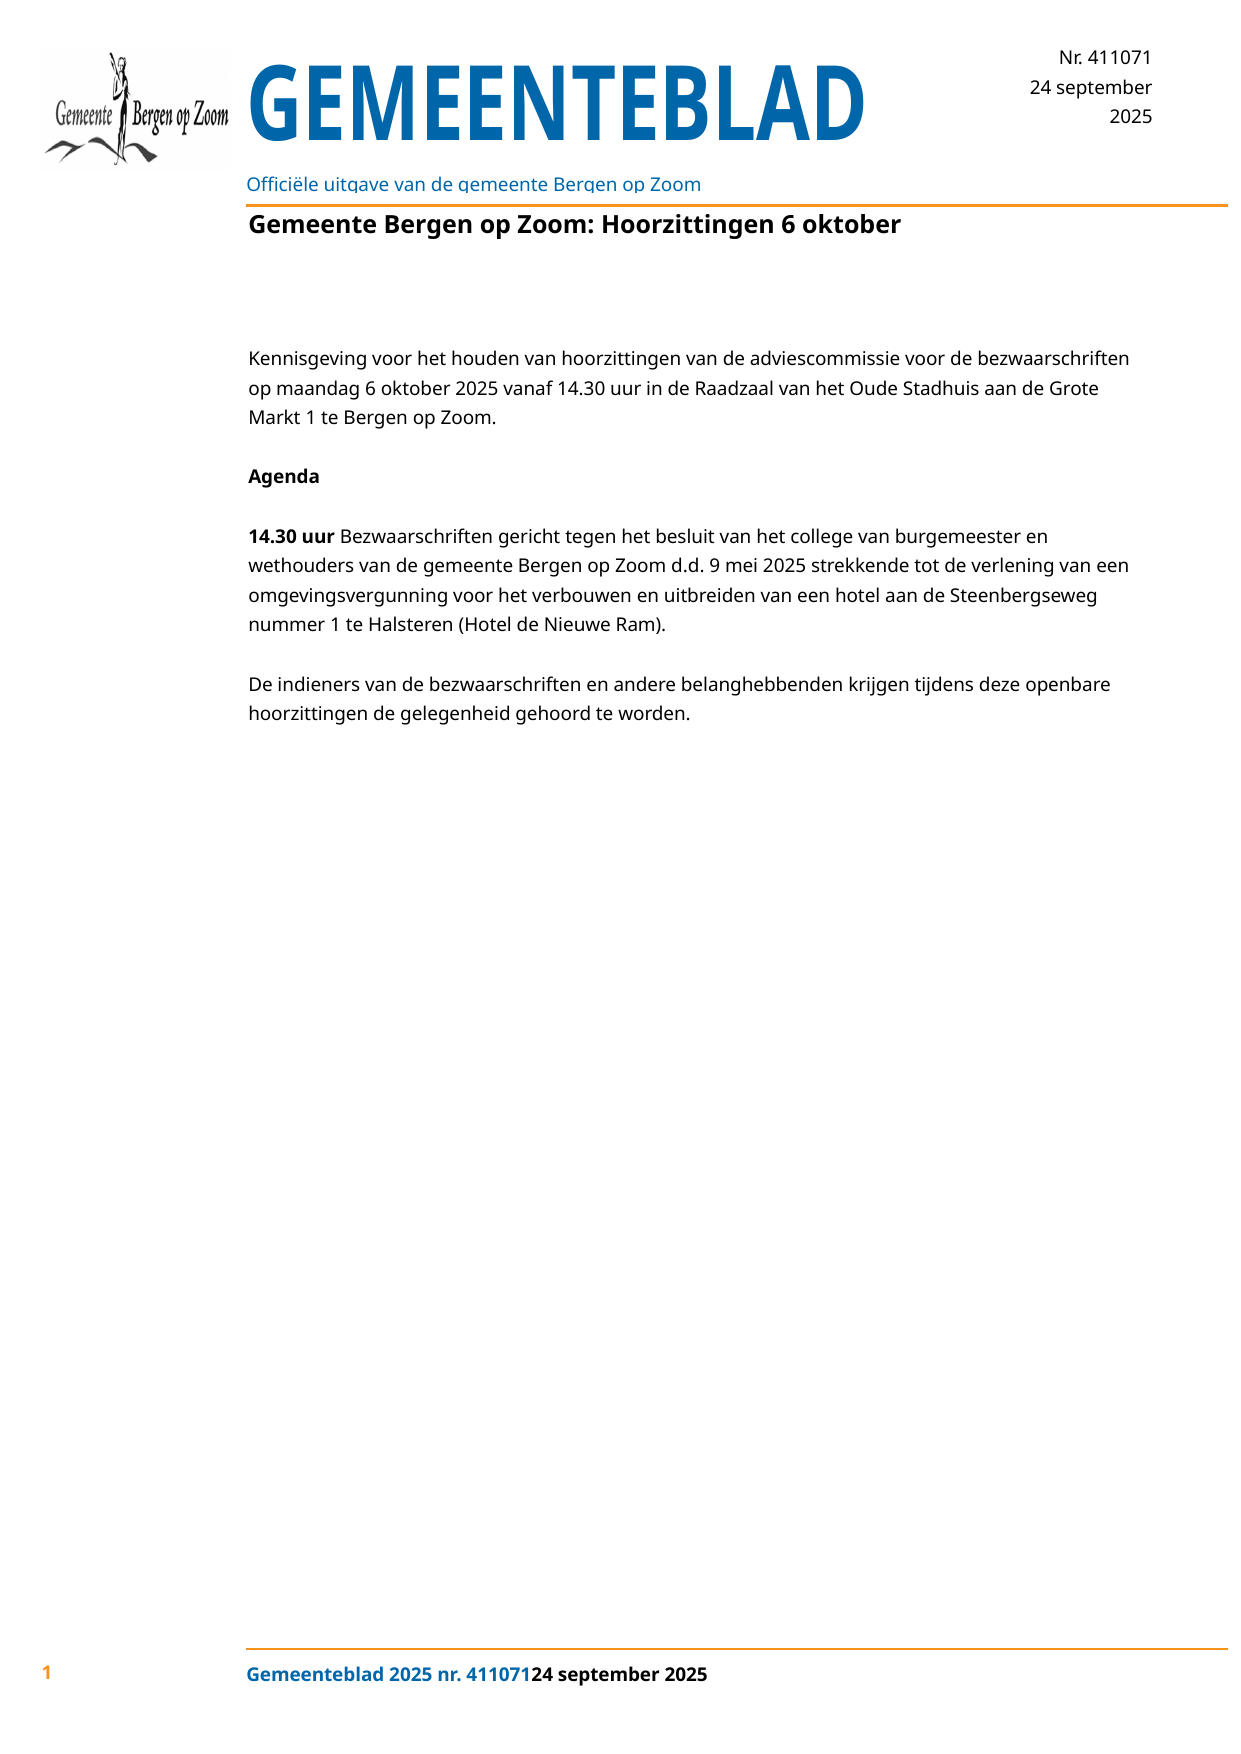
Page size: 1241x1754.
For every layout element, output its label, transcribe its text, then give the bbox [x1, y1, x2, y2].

text De indieners van de bezwaarschriften en andere belanghebbenden krijgen tijdens deze openbare hoorzittingen de gelegenheid gehoord te worden. [248, 671, 1152, 726]
text Kennisgeving voor het houden van hoorzittingen van de adviescommissie voor de bezwaarschriften op maandag 6 oktober 2025 vanaf 14.30 uur in de Raadzaal van het Oude Stadhuis aan de Grote Markt 1 te Bergen op Zoom. [248, 345, 1152, 430]
picture [41, 47, 231, 172]
text Agenda [248, 464, 1152, 489]
text 14.30 uur Bezwaarschriften gericht tegen het besluit van het college van burgemeester en wethouders van de gemeente Bergen op Zoom d.d. 9 mei 2025 strekkende tot de verlening van een omgevingsvergunning voor het verbouwen en uitbreiden van een hotel aan de Steenbergseweg nummer 1 te Halsteren (Hotel de Nieuwe Ram). [248, 523, 1152, 637]
text Gemeente Bergen op Zoom: Hoorzittingen 6 oktober [248, 207, 1152, 241]
